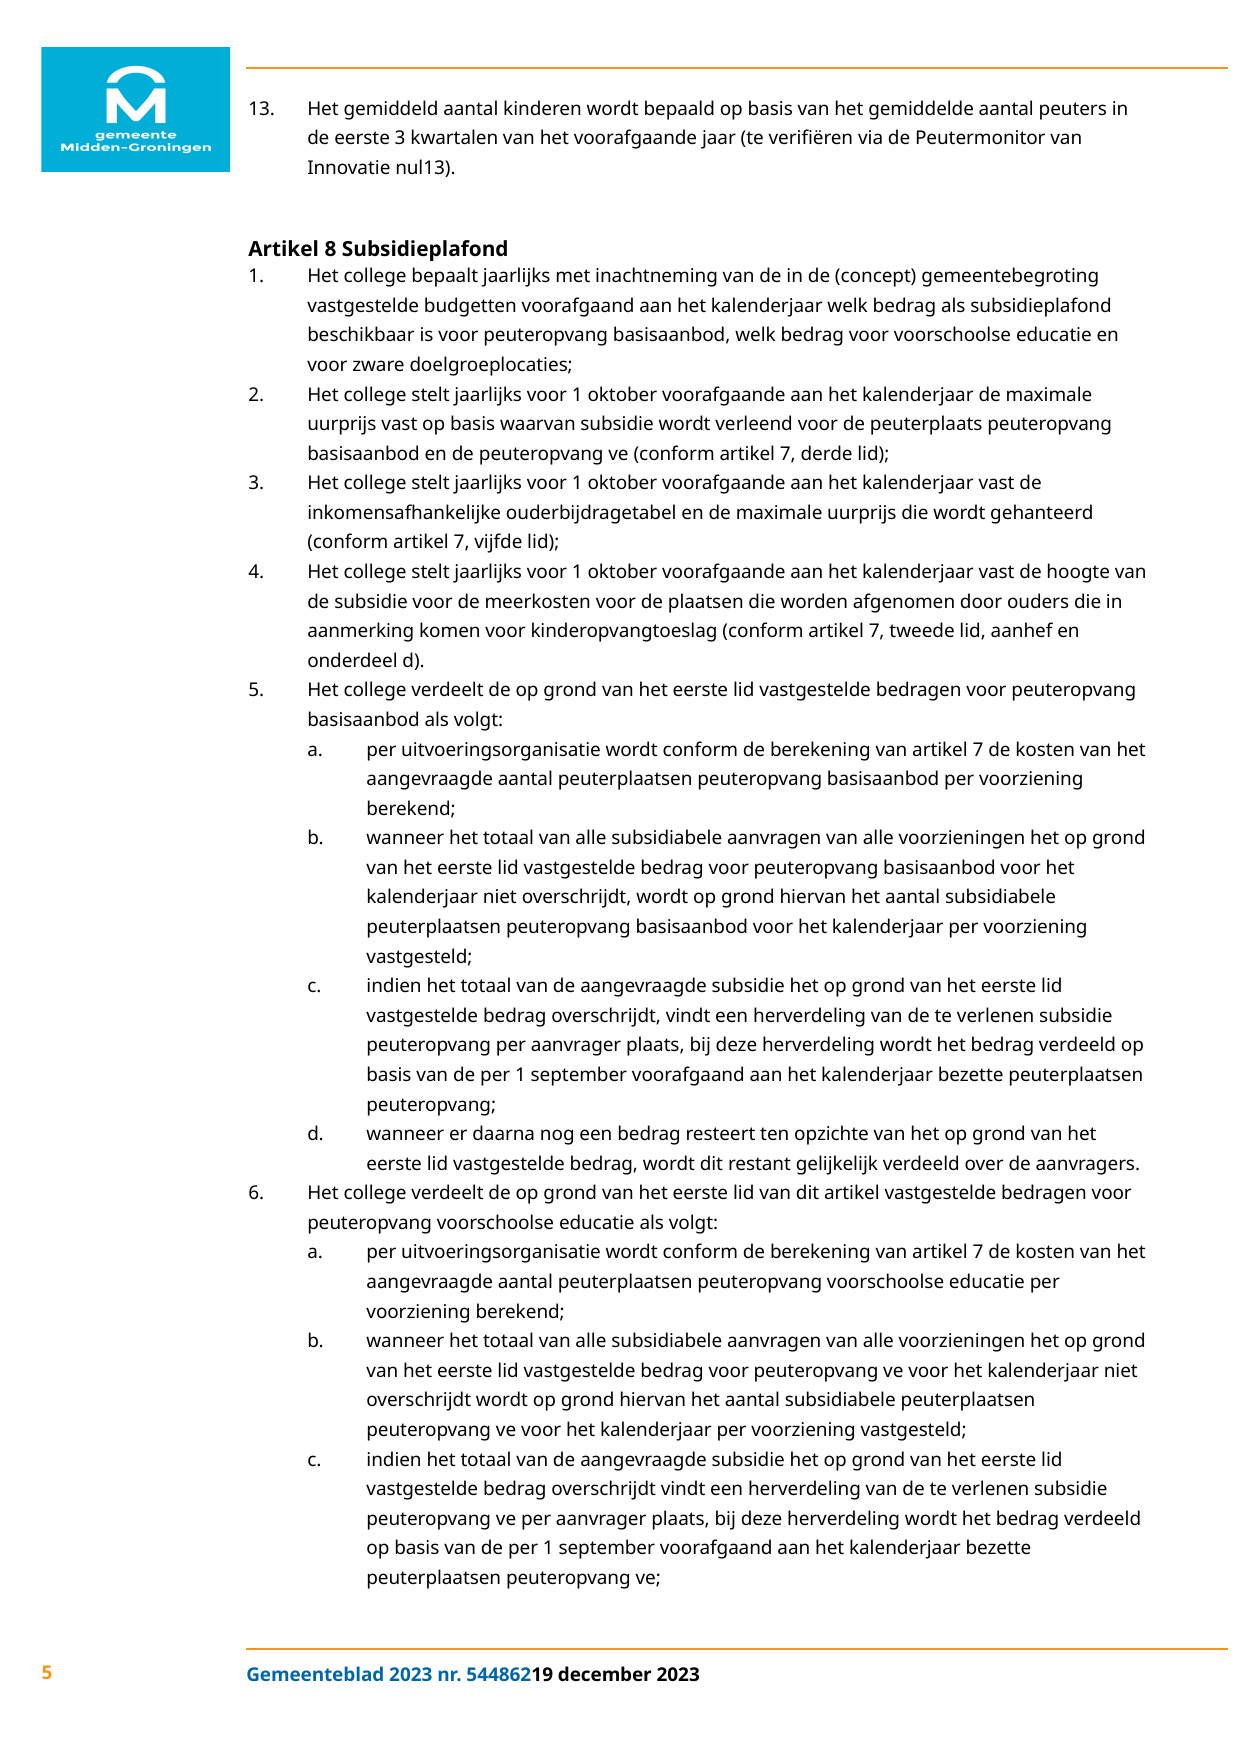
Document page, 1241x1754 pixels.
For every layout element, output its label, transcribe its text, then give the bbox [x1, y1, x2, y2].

list Het college bepaalt jaarlijks met inachtneming van de in de (concept) gemeentebegroting vastgestelde budgetten voorafgaand aan het kalenderjaar welk bedrag als subsidieplafond beschikbaar is voor peuteropvang basisaanbod, welk bedrag voor voorschoolse educatie en voor zware doelgroeplocaties; [248, 262, 1152, 377]
list per uitvoeringsorganisatie wordt conform de berekening van artikel 7 de kosten van het aangevraagde aantal peuterplaatsen peuteropvang voorschoolse educatie per voorziening berekend; [307, 1239, 1152, 1323]
list wanneer het totaal van alle subsidiabele aanvragen van alle voorzieningen het op grond van het eerste lid vastgestelde bedrag voor peuteropvang ve voor het kalenderjaar niet overschrijdt wordt op grond hiervan het aantal subsidiabele peuterplaatsen peuteropvang ve voor het kalenderjaar per voorziening vastgesteld; [307, 1327, 1152, 1442]
list Het college stelt jaarlijks voor 1 oktober voorafgaande aan het kalenderjaar vast de hoogte van de subsidie voor de meerkosten voor de plaatsen die worden afgenomen door ouders die in aanmerking komen voor kinderopvangtoeslag (conform artikel 7, tweede lid, aanhef en onderdeel d). [248, 558, 1152, 673]
list Het college stelt jaarlijks voor 1 oktober voorafgaande aan het kalenderjaar de maximale uurprijs vast op basis waarvan subsidie wordt verleend voor de peuterplaats peuteropvang basisaanbod en de peuteropvang ve (conform artikel 7, derde lid); [248, 381, 1152, 466]
list Het college verdeelt de op grond van het eerste lid van dit artikel vastgestelde bedragen voor peuteropvang voorschoolse educatie als volgt: [248, 1179, 1152, 1235]
list per uitvoeringsorganisatie wordt conform de berekening van artikel 7 de kosten van het aangevraagde aantal peuterplaatsen peuteropvang basisaanbod per voorziening berekend; [307, 736, 1152, 821]
picture [107, 89, 165, 122]
list indien het totaal van de aangevraagde subsidie het op grond van het eerste lid vastgestelde bedrag overschrijdt, vindt een herverdeling van de te verlenen subsidie peuteropvang per aanvrager plaats, bij deze herverdeling wordt het bedrag verdeeld op basis van de per 1 september voorafgaand aan het kalenderjaar bezette peuterplaatsen peuteropvang; [307, 972, 1152, 1116]
list wanneer er daarna nog een bedrag resteert ten opzichte van het op grond van het eerste lid vastgestelde bedrag, wordt dit restant gelijkelijk verdeeld over de aanvragers. [307, 1120, 1152, 1176]
list Het college verdeelt de op grond van het eerste lid vastgestelde bedragen voor peuteropvang basisaanbod als volgt: [248, 677, 1152, 732]
list indien het totaal van de aangevraagde subsidie het op grond van het eerste lid vastgestelde bedrag overschrijdt vindt een herverdeling van de te verlenen subsidie peuteropvang ve per aanvrager plaats, bij deze herverdeling wordt het bedrag verdeeld op basis van de per 1 september voorafgaand aan het kalenderjaar bezette peuterplaatsen peuteropvang ve; [307, 1446, 1152, 1590]
list Het gemiddeld aantal kinderen wordt bepaald op basis van het gemiddelde aantal peuters in de eerste 3 kwartalen van het voorafgaande jaar (te verifiëren via de Peutermonitor van Innovatie nul13). [248, 95, 1152, 180]
list Het college stelt jaarlijks voor 1 oktober voorafgaande aan het kalenderjaar vast de inkomensafhankelijke ouderbijdragetabel en de maximale uurprijs die wordt gehanteerd (conform artikel 7, vijfde lid); [248, 469, 1152, 554]
text Artikel 8 Subsidieplafond [248, 234, 1152, 262]
picture [184, 146, 190, 153]
list wanneer het totaal van alle subsidiabele aanvragen van alle voorzieningen het op grond van het eerste lid vastgestelde bedrag voor peuteropvang basisaanbod voor het kalenderjaar niet overschrijdt, wordt op grond hiervan het aantal subsidiabele peuterplaatsen peuteropvang basisaanbod voor het kalenderjaar per voorziening vastgesteld; [307, 824, 1152, 968]
picture [108, 66, 164, 82]
